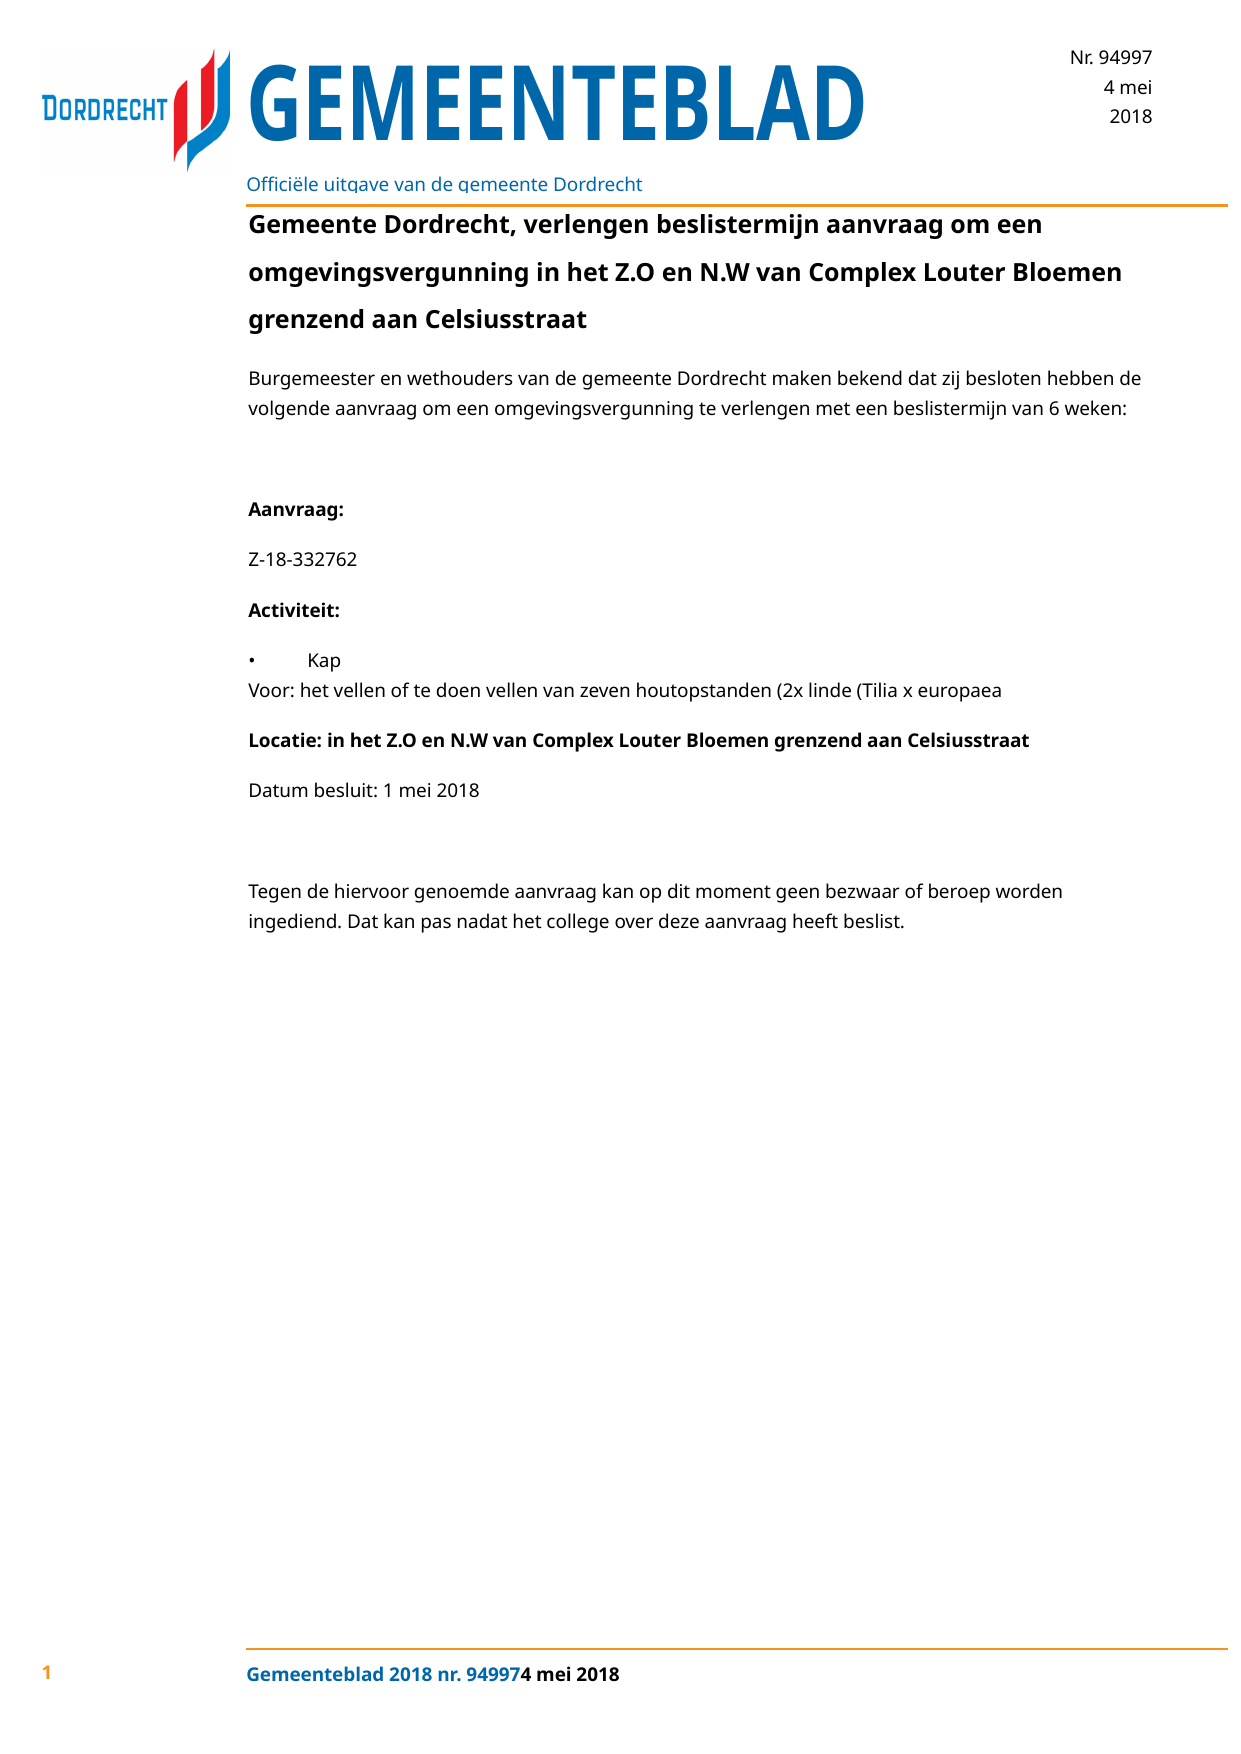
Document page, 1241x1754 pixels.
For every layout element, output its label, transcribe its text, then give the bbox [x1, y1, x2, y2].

text Aanvraag: [248, 496, 1152, 522]
picture [41, 47, 231, 172]
text Burgemeester en wethouders van de gemeente Dordrecht maken bekend dat zij besloten hebben de volgende aanvraag om een omgevingsvergunning te verlengen met een beslistermijn van 6 weken: [248, 366, 1152, 421]
text Activiteit: [248, 597, 1152, 622]
text Datum besluit: 1 mei 2018 [248, 778, 1152, 803]
text Voor: het vellen of te doen vellen van zeven houtopstanden (2x linde (Tilia x europaea [248, 677, 1152, 702]
text Z-18-332762 [248, 546, 1152, 572]
text Gemeente Dordrecht, verlengen beslistermijn aanvraag om een omgevingsvergunning in het Z.O en N.W van Complex Louter Bloemen grenzend aan Celsiusstraat [248, 207, 1152, 336]
list Kap [248, 647, 1152, 673]
text Tegen de hiervoor genoemde aanvraag kan op dit moment geen bezwaar of beroep worden ingediend. Dat kan pas nadat het college over deze aanvraag heeft beslist. [248, 878, 1152, 934]
text Locatie: in het Z.O en N.W van Complex Louter Bloemen grenzend aan Celsiusstraat [248, 727, 1152, 753]
